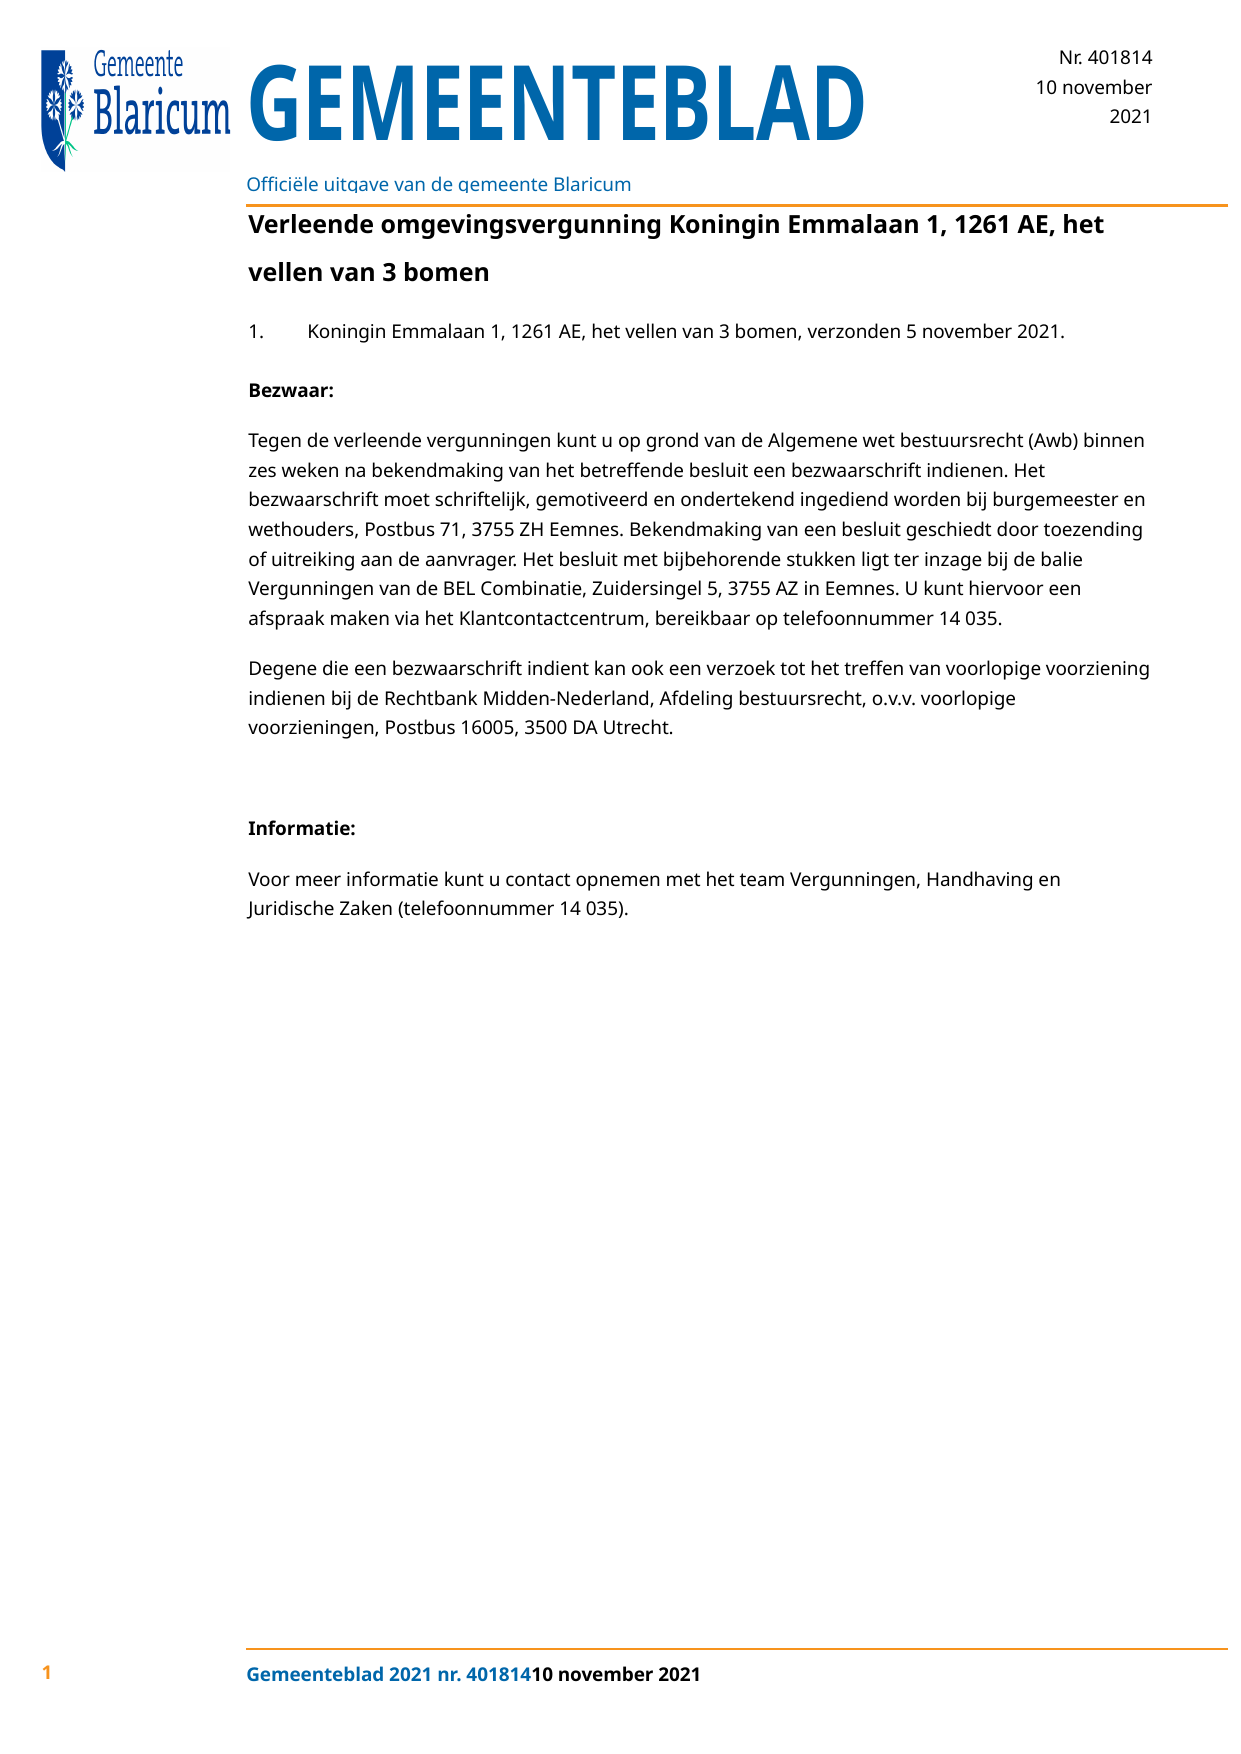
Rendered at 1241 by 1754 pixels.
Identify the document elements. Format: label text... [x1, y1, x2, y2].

text Degene die een bezwaarschrift indient kan ook een verzoek tot het treffen van voorlopige voorziening indienen bij de Rechtbank Midden-Nederland, Afdeling bestuursrecht, o.v.v. voorlopige voorzieningen, Postbus 16005, 3500 DA Utrecht. [248, 655, 1152, 740]
text Informatie: [248, 815, 1152, 841]
text Tegen de verleende vergunningen kunt u op grond van de Algemene wet bestuursrecht (Awb) binnen zes weken na bekendmaking van het betreffende besluit een bezwaarschrift indienen. Het bezwaarschrift moet schriftelijk, gemotiveerd en ondertekend ingediend worden bij burgemeester en wethouders, Postbus 71, 3755 ZH Eemnes. Bekendmaking van een besluit geschiedt door toezending of uitreiking aan de aanvrager. Het besluit met bijbehorende stukken ligt ter inzage bij de balie Vergunningen van de BEL Combinatie, Zuidersingel 5, 3755 AZ in Eemnes. U kunt hiervoor een afspraak maken via het Klantcontactcentrum, bereikbaar op telefoonnummer 14 035. [248, 427, 1152, 631]
text Voor meer informatie kunt u contact opnemen met het team Vergunningen, Handhaving en Juridische Zaken (telefoonnummer 14 035). [248, 866, 1152, 921]
picture [41, 47, 231, 172]
list Koningin Emmalaan 1, 1261 AE, het vellen van 3 bomen, verzonden 5 november 2021. [248, 318, 1152, 344]
text Verleende omgevingsvergunning Koningin Emmalaan 1, 1261 AE, het vellen van 3 bomen [248, 207, 1152, 288]
text Bezwaar: [248, 377, 1152, 403]
